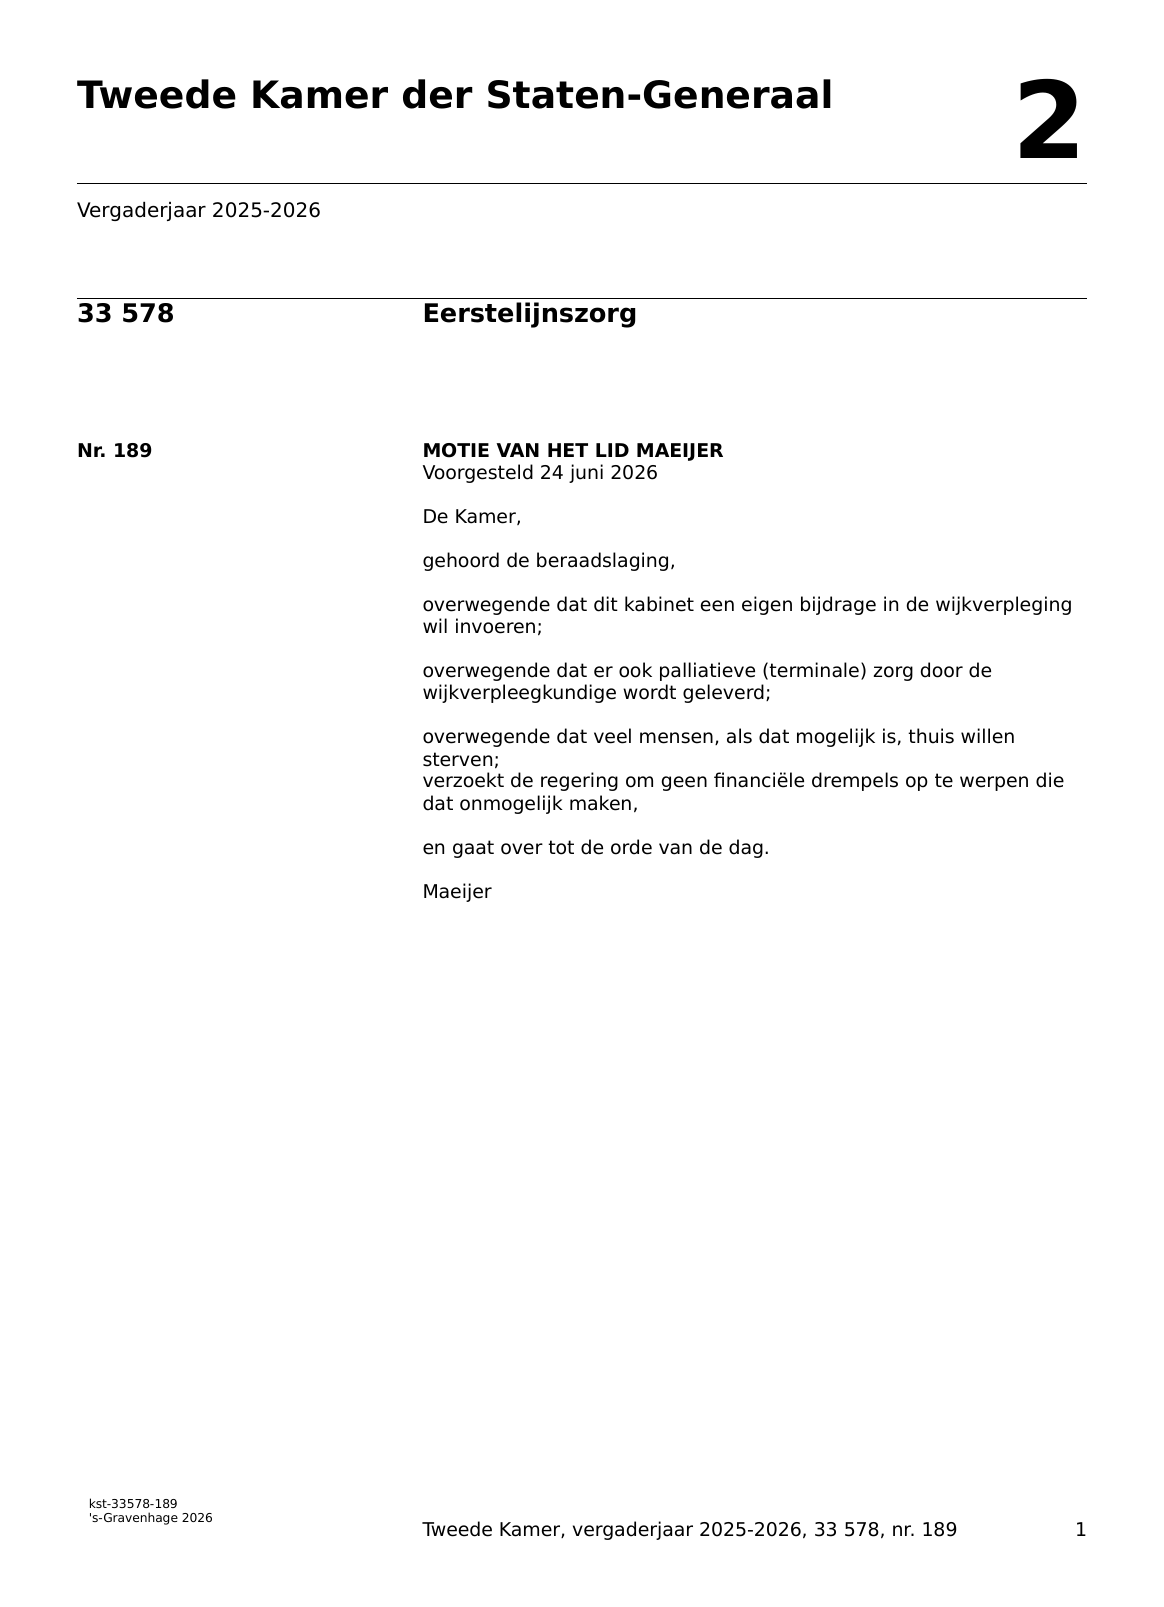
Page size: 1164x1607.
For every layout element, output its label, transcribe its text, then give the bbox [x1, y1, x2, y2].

text en gaat over tot de orde van de dag. [422, 837, 1087, 858]
text Maeijer [422, 881, 1087, 903]
text kst-33578-189 [88, 1497, 323, 1511]
text overwegende dat dit kabinet een eigen bijdrage in de wijkverpleging wil invoeren; [422, 594, 1087, 638]
text overwegende dat veel mensen, als dat mogelijk is, thuis willen sterven; [422, 726, 1087, 770]
text overwegende dat er ook palliatieve (terminale) zorg door de wijkverpleegkundige wordt geleverd; [422, 660, 1087, 704]
text verzoekt de regering om geen financiële drempels op te werpen die dat onmogelijk maken, [422, 770, 1087, 814]
subtitle 33 578 Eerstelijnszorg [77, 299, 1087, 329]
table_header Tweede Kamer der Staten-Generaal [77, 59, 886, 183]
table_cell Vergaderjaar 2025-2026 [77, 184, 1087, 298]
text De Kamer, [422, 506, 1087, 528]
subtitle Nr. 189 MOTIE VAN HET LID MAEIJER [77, 440, 1087, 462]
text Voorgesteld 24 juni 2026 [422, 462, 1087, 484]
table_header 2 [886, 59, 1087, 183]
text 's-Gravenhage 2026 [88, 1511, 323, 1525]
text gehoord de beraadslaging, [422, 550, 1087, 572]
